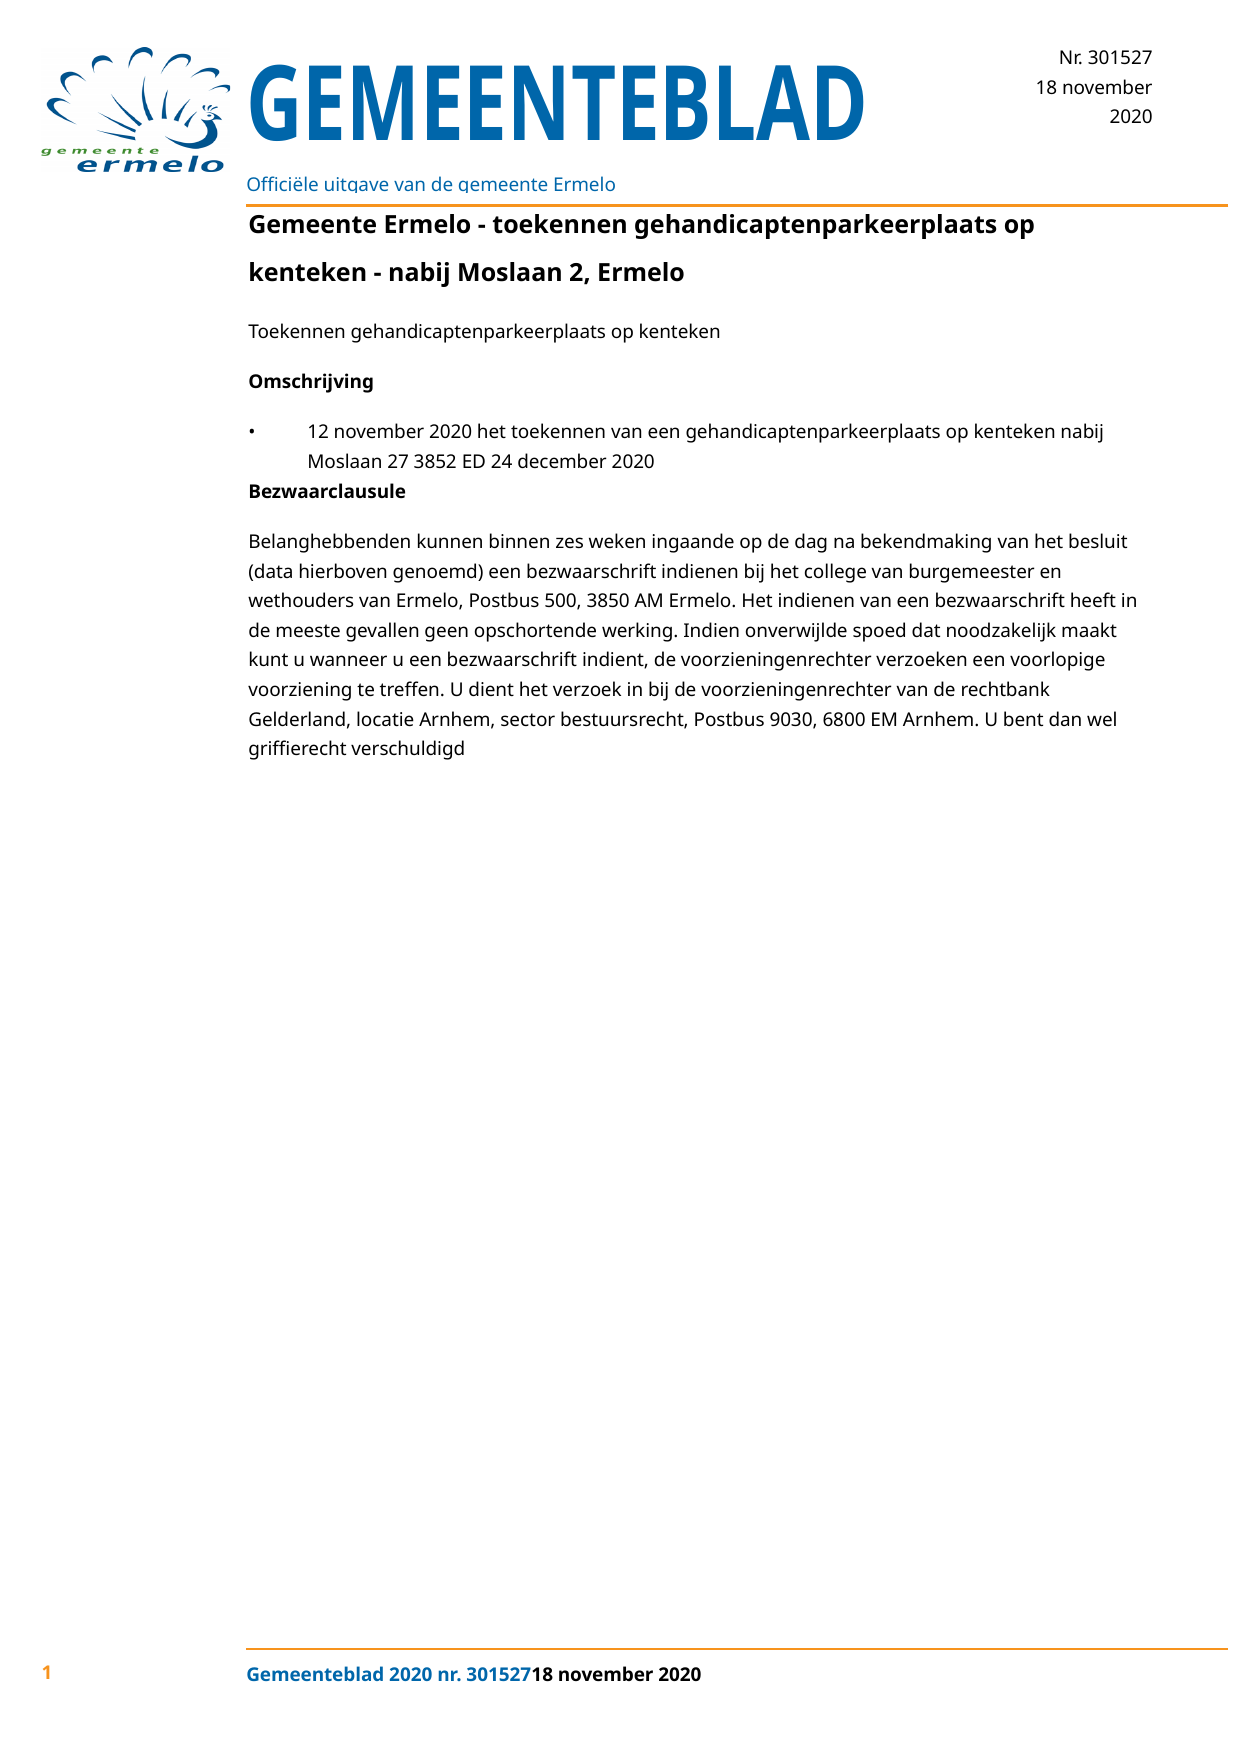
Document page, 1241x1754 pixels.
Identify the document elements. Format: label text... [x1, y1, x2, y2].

picture [41, 47, 231, 172]
text Omschrijving [248, 368, 1152, 394]
list 12 november 2020 het toekennen van een gehandicaptenparkeerplaats op kenteken nabij Moslaan 27 3852 ED 24 december 2020 [248, 419, 1152, 474]
text Gemeente Ermelo - toekennen gehandicaptenparkeerplaats op kenteken - nabij Moslaan 2, Ermelo [248, 207, 1152, 288]
text Toekennen gehandicaptenparkeerplaats op kenteken [248, 318, 1152, 344]
text Bezwaarclausule [248, 478, 1152, 504]
text Belanghebbenden kunnen binnen zes weken ingaande op de dag na bekendmaking van het besluit (data hierboven genoemd) een bezwaarschrift indienen bij het college van burgemeester en wethouders van Ermelo, Postbus 500, 3850 AM Ermelo. Het indienen van een bezwaarschrift heeft in de meeste gevallen geen opschortende werking. Indien onverwijlde spoed dat noodzakelijk maakt kunt u wanneer u een bezwaarschrift indient, de voorzieningenrechter verzoeken een voorlopige voorziening te treffen. U dient het verzoek in bij de voorzieningenrechter van de rechtbank Gelderland, locatie Arnhem, sector bestuursrecht, Postbus 9030, 6800 EM Arnhem. U bent dan wel griffierecht verschuldigd [248, 528, 1152, 761]
